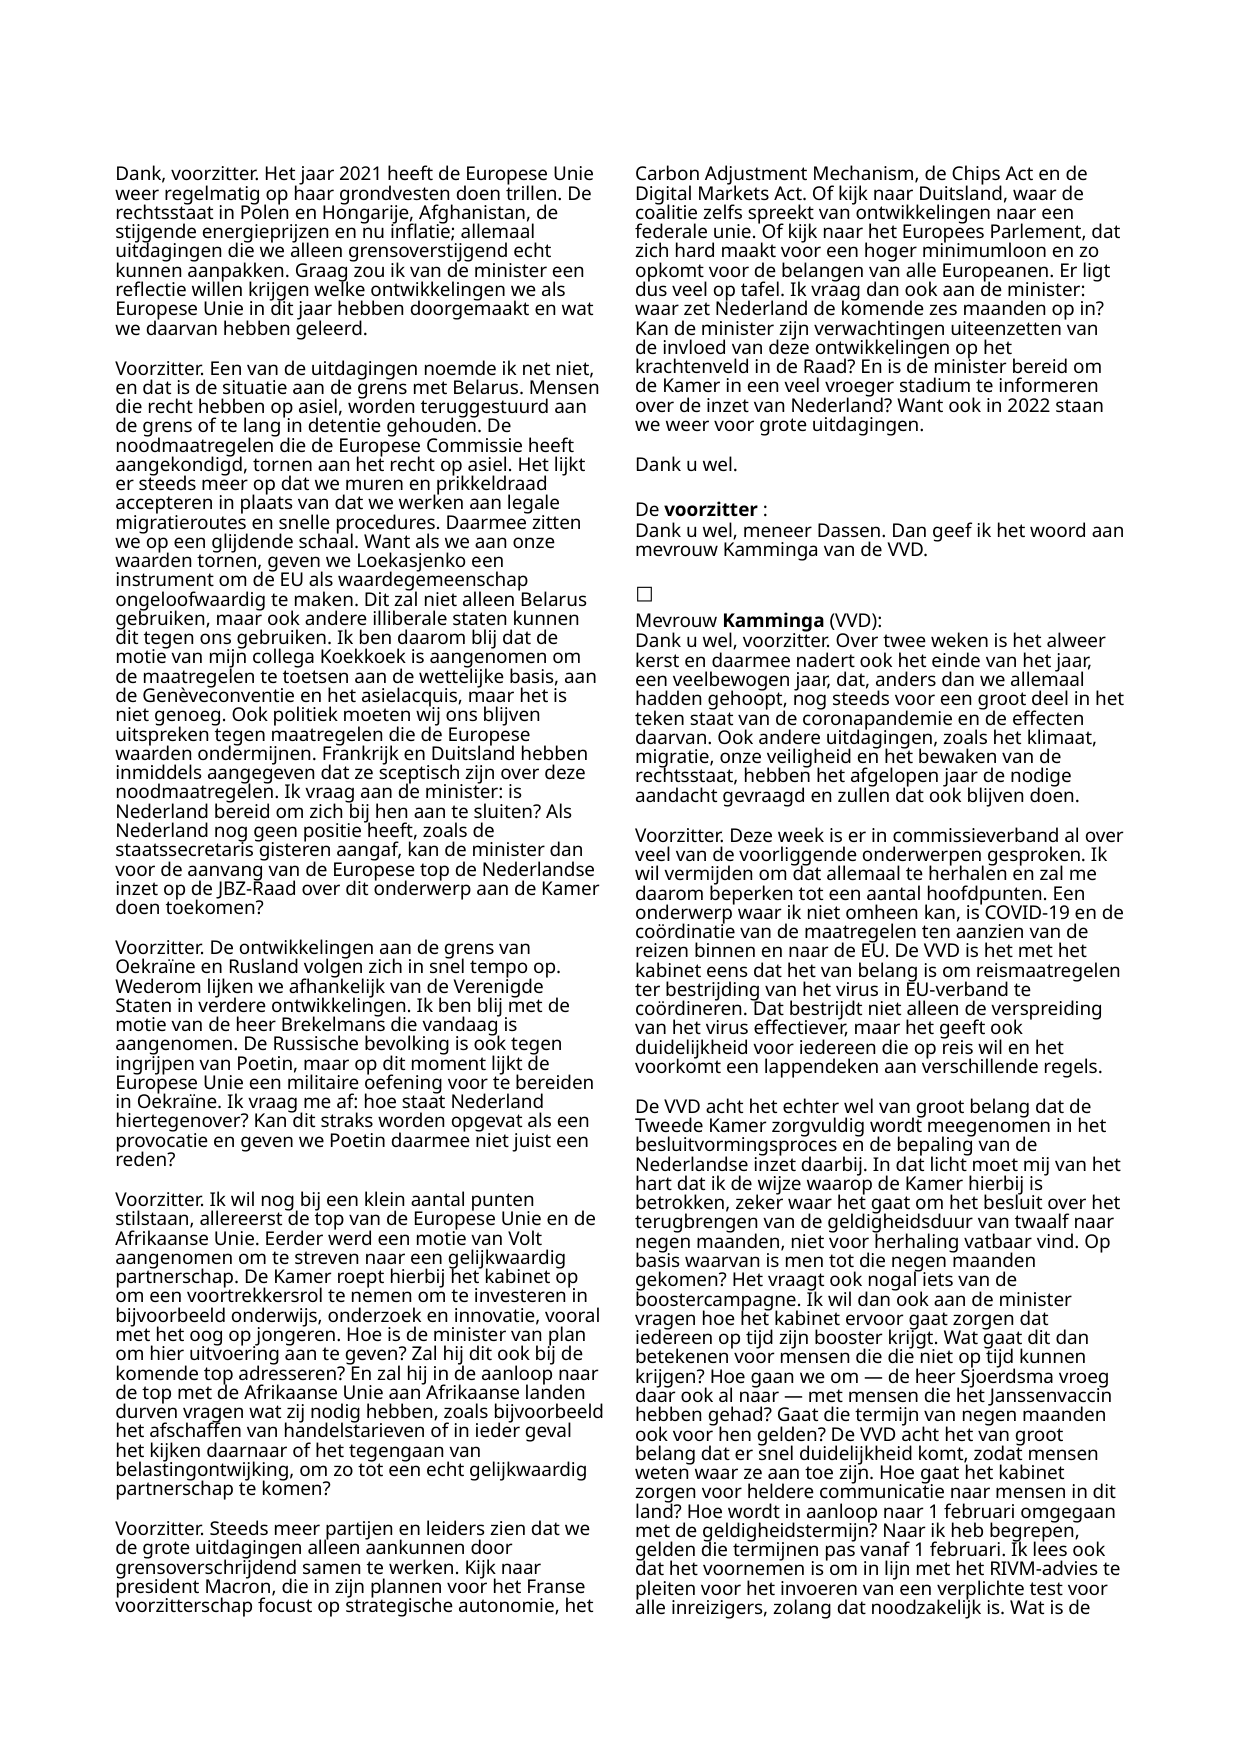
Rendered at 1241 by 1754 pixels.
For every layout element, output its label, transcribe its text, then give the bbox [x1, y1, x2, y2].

text Dank u wel. [635, 456, 1125, 475]
text De VVD acht het echter wel van groot belang dat de Tweede Kamer zorgvuldig wordt meegenomen in het besluitvormingsproces en de bepaling van de Nederlandse inzet daarbij. In dat licht moet mij van het hart dat ik de wijze waarop de Kamer hierbij is betrokken, zeker waar het gaat om het besluit over het terugbrengen van de geldigheidsduur van twaalf naar negen maanden, niet voor herhaling vatbaar vind. Op basis waarvan is men tot die negen maanden gekomen? Het vraagt ook nogal iets van de boostercampagne. Ik wil dan ook aan de minister vragen hoe het kabinet ervoor gaat zorgen dat iedereen op tijd zijn booster krijgt. Wat gaat dit dan betekenen voor mensen die die niet op tijd kunnen krijgen? Hoe gaan we om — de heer Sjoerdsma vroeg daar ook al naar — met mensen die het Janssenvaccin hebben gehad? Gaat die termijn van negen maanden ook voor hen gelden? De VVD acht het van groot belang dat er snel duidelijkheid komt, zodat mensen weten waar ze aan toe zijn. Hoe gaat het kabinet zorgen voor heldere communicatie naar mensen in dit land? Hoe wordt in aanloop naar 1 februari omgegaan met de geldigheidstermijn? Naar ik heb begrepen, gelden die termijnen pas vanaf 1 februari. Ik lees ook dat het voornemen is om in lijn met het RIVM-advies te pleiten voor het invoeren van een verplichte test voor alle inreizigers, zolang dat noodzakelijk is. Wat is de [635, 1098, 1125, 1618]
text Mevrouw Kamminga (VVD): [635, 607, 1125, 632]
text Voorzitter. Een van de uitdagingen noemde ik net niet, en dat is de situatie aan de grens met Belarus. Mensen die recht hebben op asiel, worden teruggestuurd aan de grens of te lang in detentie gehouden. De noodmaatregelen die de Europese Commissie heeft aangekondigd, tornen aan het recht op asiel. Het lijkt er steeds meer op dat we muren en prikkeldraad accepteren in plaats van dat we werken aan legale migratieroutes en snelle procedures. Daarmee zitten we op een glijdende schaal. Want als we aan onze waarden tornen, geven we Loekasjenko een instrument om de EU als waardegemeenschap ongeloofwaardig te maken. Dit zal niet alleen Belarus gebruiken, maar ook andere illiberale staten kunnen dit tegen ons gebruiken. Ik ben daarom blij dat de motie van mijn collega Koekkoek is aangenomen om de maatregelen te toetsen aan de wettelijke basis, aan de Genèveconventie en het asielacquis, maar het is niet genoeg. Ook politiek moeten wij ons blijven uitspreken tegen maatregelen die de Europese waarden ondermijnen. Frankrijk en Duitsland hebben inmiddels aangegeven dat ze sceptisch zijn over deze noodmaatregelen. Ik vraag aan de minister: is Nederland bereid om zich bij hen aan te sluiten? Als Nederland nog geen positie heeft, zoals de staatssecretaris gisteren aangaf, kan de minister dan voor de aanvang van de Europese top de Nederlandse inzet op de JBZ-Raad over dit onderwerp aan de Kamer doen toekomen? [115, 359, 605, 918]
text Dank, voorzitter. Het jaar 2021 heeft de Europese Unie weer regelmatig op haar grondvesten doen trillen. De rechtsstaat in Polen en Hongarije, Afghanistan, de stijgende energieprijzen en nu inflatie; allemaal uitdagingen die we alleen grensoverstijgend echt kunnen aanpakken. Graag zou ik van de minister een reflectie willen krijgen welke ontwikkelingen we als Europese Unie in dit jaar hebben doorgemaakt en wat we daarvan hebben geleerd. [115, 165, 605, 339]
text Voorzitter. Ik wil nog bij een klein aantal punten stilstaan, allereerst de top van de Europese Unie en de Afrikaanse Unie. Eerder werd een motie van Volt aangenomen om te streven naar een gelijkwaardig partnerschap. De Kamer roept hierbij het kabinet op om een voortrekkersrol te nemen om te investeren in bijvoorbeeld onderwijs, onderzoek en innovatie, vooral met het oog op jongeren. Hoe is de minister van plan om hier uitvoering aan te geven? Zal hij dit ook bij de komende top adresseren? En zal hij in de aanloop naar de top met de Afrikaanse Unie aan Afrikaanse landen durven vragen wat zij nodig hebben, zoals bijvoorbeeld het afschaffen van handelstarieven of in ieder geval het kijken daarnaar of het tegengaan van belastingontwijking, om zo tot een echt gelijkwaardig partnerschap te komen? [115, 1191, 605, 1499]
text Voorzitter. De ontwikkelingen aan de grens van Oekraïne en Rusland volgen zich in snel tempo op. Wederom lijken we afhankelijk van de Verenigde Staten in verdere ontwikkelingen. Ik ben blij met de motie van de heer Brekelmans die vandaag is aangenomen. De Russische bevolking is ook tegen ingrijpen van Poetin, maar op dit moment lijkt de Europese Unie een militaire oefening voor te bereiden in Oekraïne. Ik vraag me af: hoe staat Nederland hiertegenover? Kan dit straks worden opgevat als een provocatie en geven we Poetin daarmee niet juist een reden? [115, 939, 605, 1170]
text Dank u wel, voorzitter. Over twee weken is het alweer kerst en daarmee nadert ook het einde van het jaar, een veelbewogen jaar, dat, anders dan we allemaal hadden gehoopt, nog steeds voor een groot deel in het teken staat van de coronapandemie en de effecten daarvan. Ook andere uitdagingen, zoals het klimaat, migratie, onze veiligheid en het bewaken van de rechtsstaat, hebben het afgelopen jaar de nodige aandacht gevraagd en zullen dat ook blijven doen. [635, 632, 1125, 806]
text ⬜ [635, 581, 1125, 607]
text Voorzitter. Steeds meer partijen en leiders zien dat we de grote uitdagingen alleen aankunnen door grensoverschrijdend samen te werken. Kijk naar president Macron, die in zijn plannen voor het Franse voorzitterschap focust op strategische autonomie, het [115, 1520, 605, 1616]
text Carbon Adjustment Mechanism, de Chips Act en de Digital Markets Act. Of kijk naar Duitsland, waar de coalitie zelfs spreekt van ontwikkelingen naar een federale unie. Of kijk naar het Europees Parlement, dat zich hard maakt voor een hoger minimumloon en zo opkomt voor de belangen van alle Europeanen. Er ligt dus veel op tafel. Ik vraag dan ook aan de minister: waar zet Nederland de komende zes maanden op in? Kan de minister zijn verwachtingen uiteenzetten van de invloed van deze ontwikkelingen op het krachtenveld in de Raad? En is de minister bereid om de Kamer in een veel vroeger stadium te informeren over de inzet van Nederland? Want ook in 2022 staan we weer voor grote uitdagingen. [635, 165, 1125, 435]
text Voorzitter. Deze week is er in commissieverband al over veel van de voorliggende onderwerpen gesproken. Ik wil vermijden om dat allemaal te herhalen en zal me daarom beperken tot een aantal hoofdpunten. Een onderwerp waar ik niet omheen kan, is COVID-19 en de coördinatie van de maatregelen ten aanzien van de reizen binnen en naar de EU. De VVD is het met het kabinet eens dat het van belang is om reismaatregelen ter bestrijding van het virus in EU-verband te coördineren. Dat bestrijdt niet alleen de verspreiding van het virus effectiever, maar het geeft ook duidelijkheid voor iedereen die op reis wil en het voorkomt een lappendeken aan verschillende regels. [635, 827, 1125, 1077]
text Dank u wel, meneer Dassen. Dan geef ik het woord aan mevrouw Kamminga van de VVD. [635, 522, 1125, 560]
text De voorzitter : [635, 496, 1125, 522]
